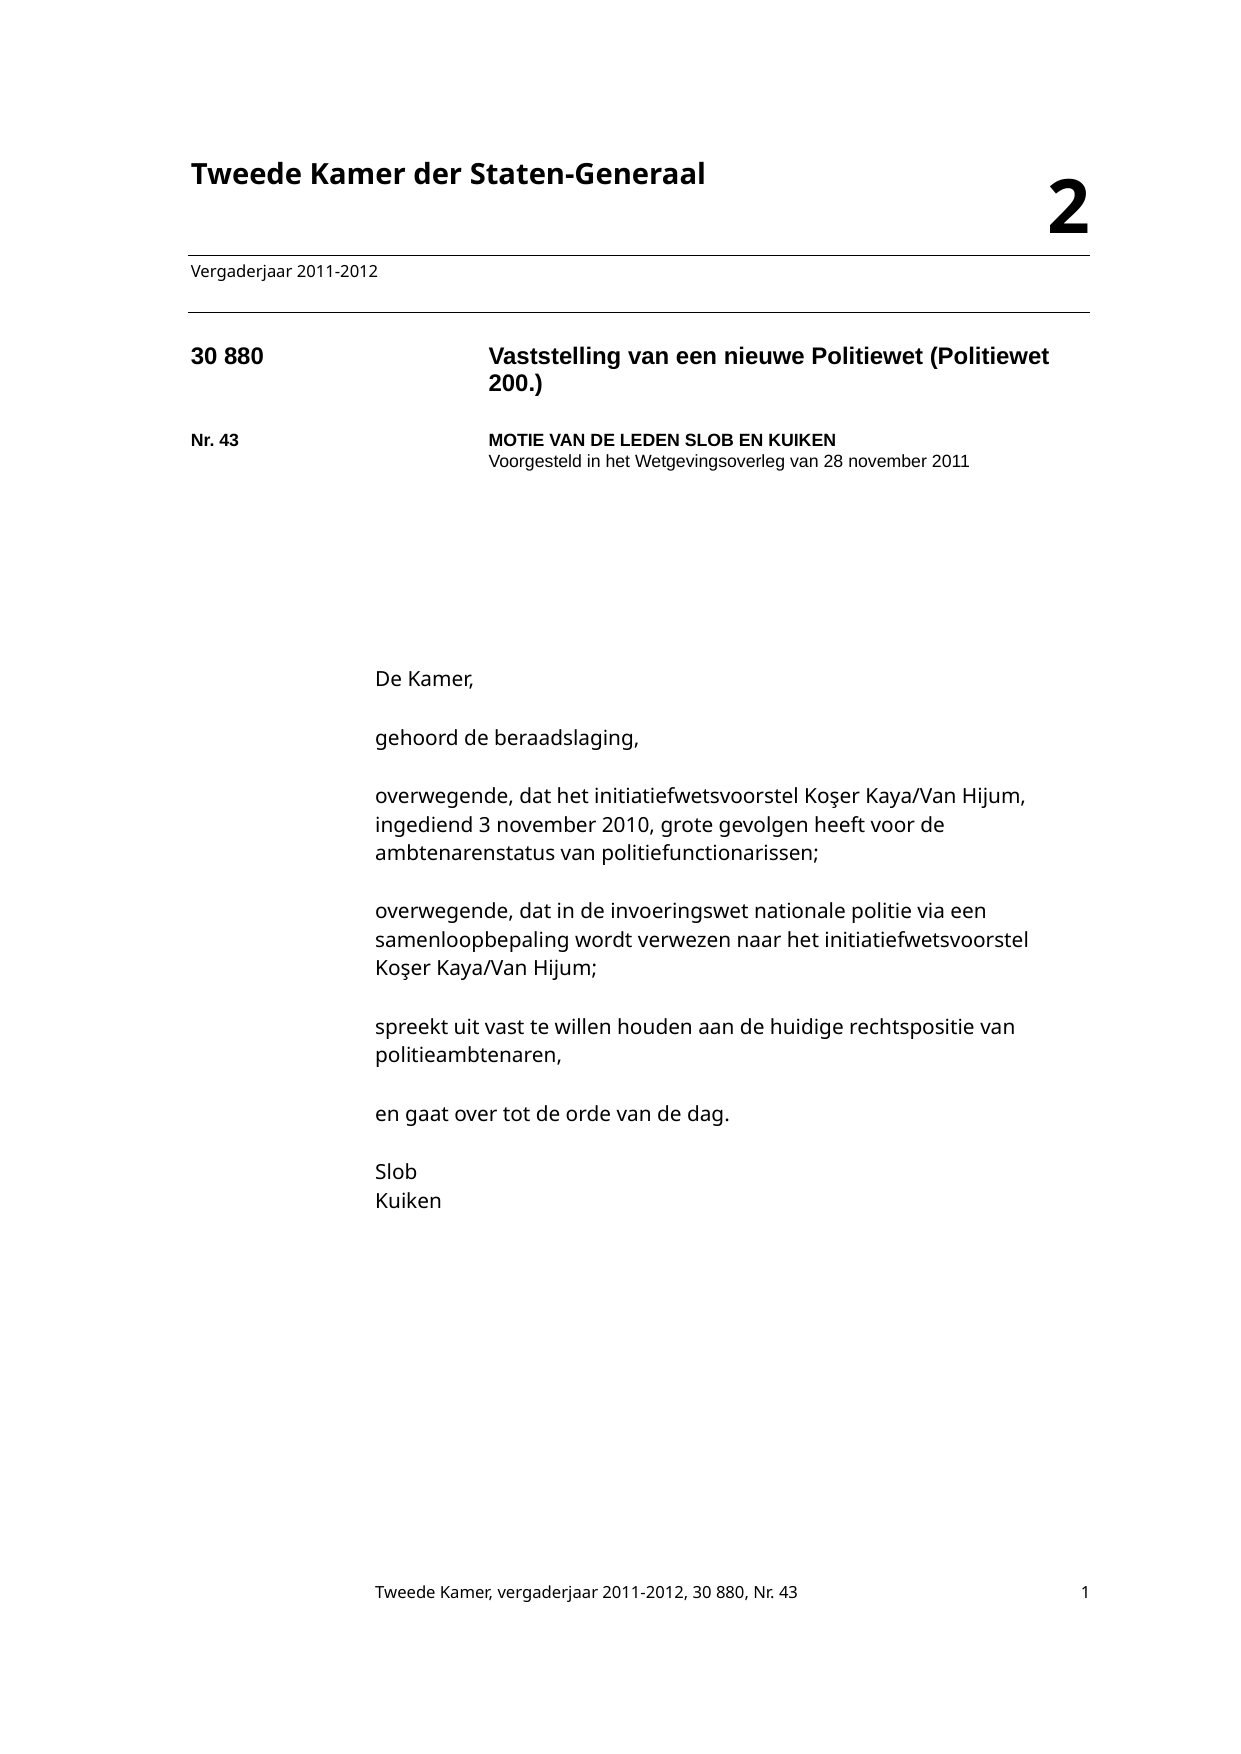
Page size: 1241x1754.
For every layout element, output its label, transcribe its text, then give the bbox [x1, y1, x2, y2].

table_header Tweede Kamer der Staten-Generaal [188, 150, 909, 255]
text overwegende, dat het initiatiefwetsvoorstel Koşer Kaya/Van Hijum, ingediend 3 november 2010, grote gevolgen heeft voor de ambtenarenstatus van politiefunctionarissen; [375, 781, 1090, 867]
table_cell Vergaderjaar 2011-2012 [188, 256, 485, 312]
table_cell MOTIE VAN DE LEDEN SLOB EN KUIKEN Voorgesteld in het Wetgevingsoverleg van 28 november 2011 [485, 427, 1090, 546]
table_cell Nr. 43 [188, 427, 485, 546]
text spreekt uit vast te willen houden aan de huidige rechtspositie van politieambtenaren, [375, 1012, 1090, 1069]
table_cell 30 880 [188, 339, 485, 427]
table_cell [188, 313, 485, 339]
table_cell [485, 256, 1090, 312]
text en gaat over tot de orde van de dag. [375, 1099, 1090, 1127]
table_header 2 [910, 150, 1090, 255]
text gehoord de beraadslaging, [375, 723, 1090, 751]
text overwegende, dat in de invoeringswet nationale politie via een samenloopbepaling wordt verwezen naar het initiatiefwetsvoorstel Koşer Kaya/Van Hijum; [375, 897, 1090, 982]
text De Kamer, [375, 664, 1090, 693]
text Slob [375, 1157, 1090, 1186]
table_cell [485, 313, 1090, 339]
text Kuiken [375, 1186, 1090, 1214]
table_cell Vaststelling van een nieuwe Politiewet (Politiewet 200.) [485, 339, 1090, 427]
